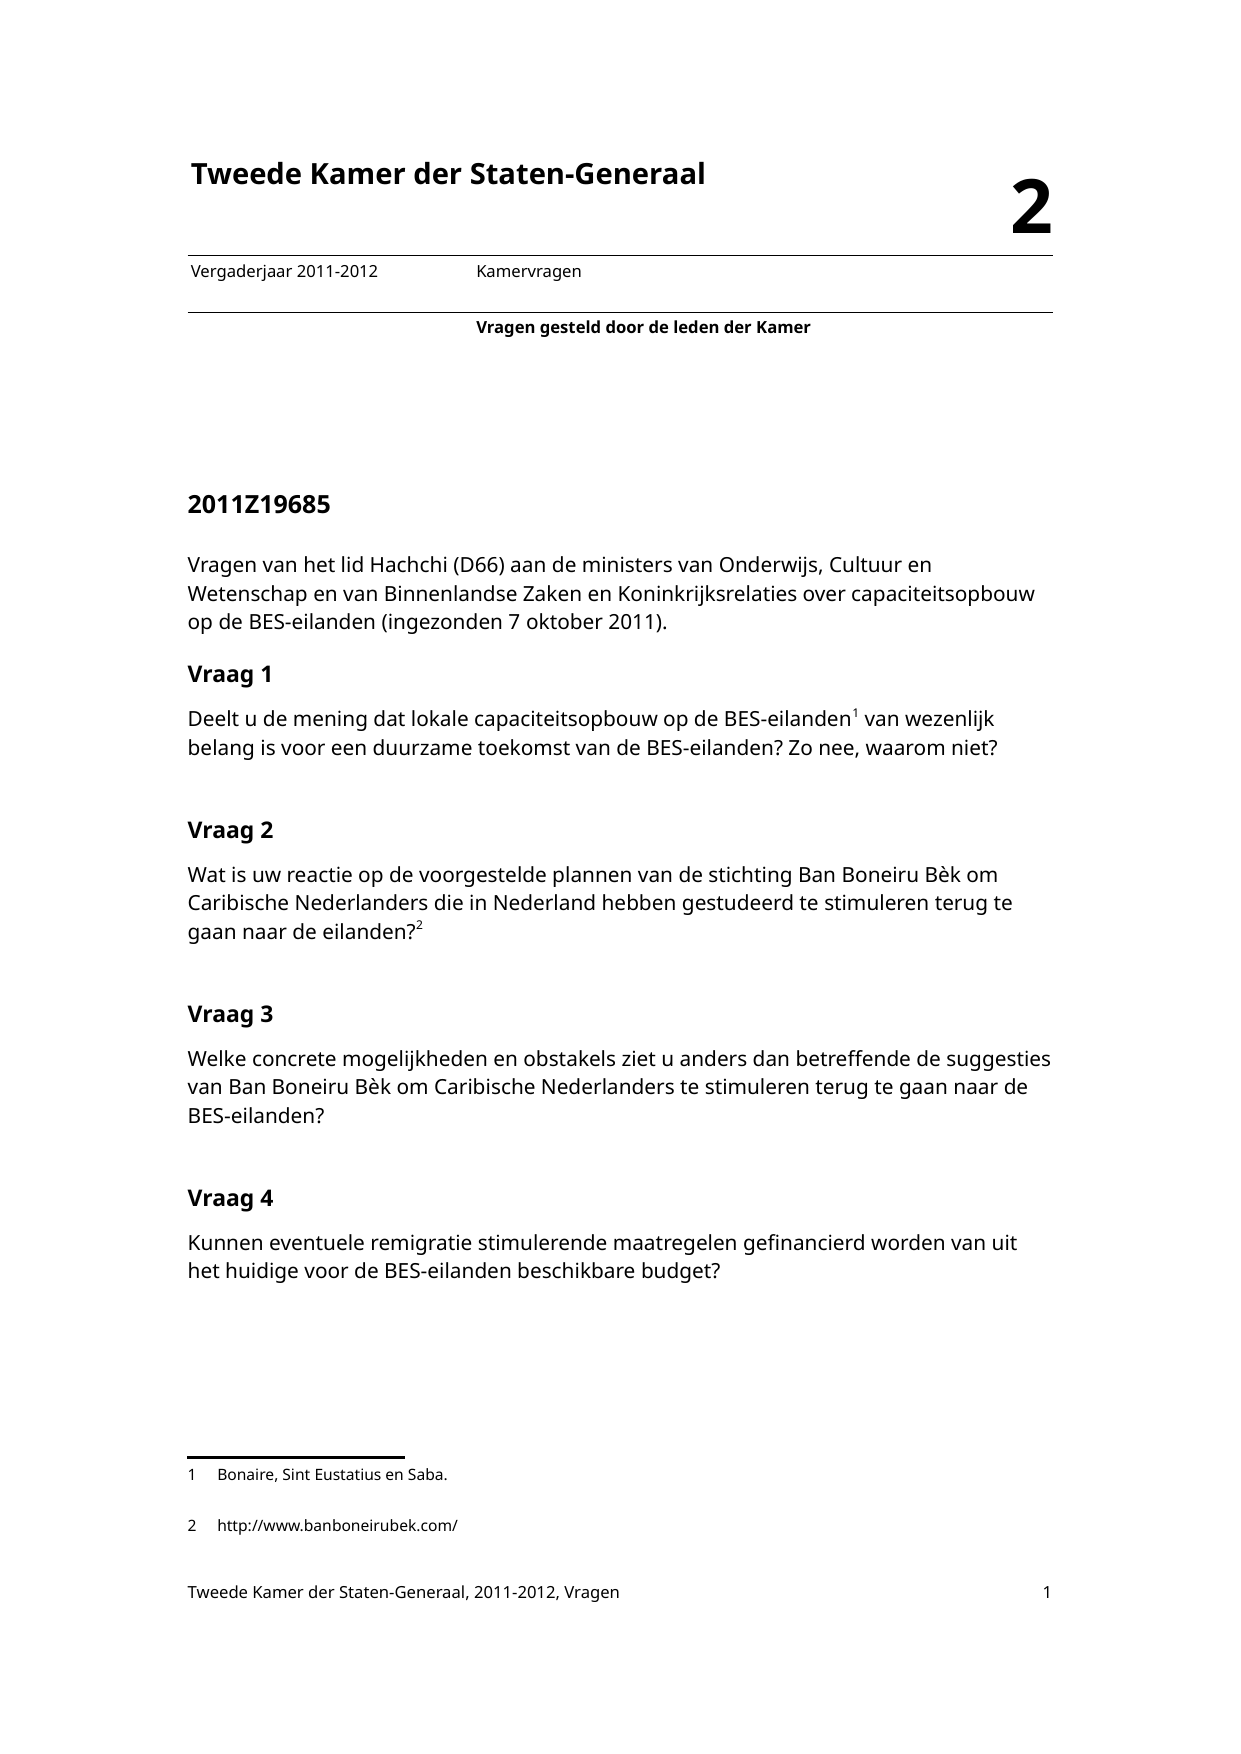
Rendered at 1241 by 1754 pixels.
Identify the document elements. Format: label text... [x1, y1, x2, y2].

text Deelt u de mening dat lokale capaciteitsopbouw op de BES-eilanden van wezenlijk belang is voor een duurzame toekomst van de BES-eilanden? Zo nee, waarom niet? [187, 704, 1053, 761]
text http://www.banboneirubek.com/ [187, 1508, 1053, 1536]
subtitle Vraag 4 [187, 1182, 1053, 1213]
text Welke concrete mogelijkheden en obstakels ziet u anders dan betreffende de suggesties van Ban Boneiru Bèk om Caribische Nederlanders te stimuleren terug te gaan naar de BES-eilanden? [187, 1044, 1053, 1129]
text Bonaire, Sint Eustatius en Saba. [187, 1449, 1053, 1478]
subtitle Vraag 1 [187, 658, 1053, 689]
table_cell Vergaderjaar 2011-2012 [188, 256, 473, 312]
table_cell [188, 313, 473, 339]
table_cell Vragen gesteld door de leden der Kamer [473, 313, 1053, 339]
text Kunnen eventuele remigratie stimulerende maatregelen gefinancierd worden van uit het huidige voor de BES-eilanden beschikbare budget? [187, 1228, 1053, 1285]
subtitle Vraag 2 [187, 814, 1053, 845]
subtitle Vraag 3 [187, 998, 1053, 1029]
table_header 2 [880, 150, 1053, 255]
text Wat is uw reactie op de voorgestelde plannen van de stichting Ban Boneiru Bèk om Caribische Nederlanders die in Nederland hebben gestudeerd te stimuleren terug te gaan naar de eilanden? [187, 860, 1053, 945]
table_header Tweede Kamer der Staten-Generaal [188, 150, 879, 255]
table_cell Kamervragen [473, 256, 1053, 312]
text 2011Z19685 [187, 487, 1053, 521]
text Vragen van het lid Hachchi (D66) aan de ministers van Onderwijs, Cultuur en Wetenschap en van Binnenlandse Zaken en Koninkrijksrelaties over capaciteitsopbouw op de BES-eilanden (ingezonden 7 oktober 2011). [187, 550, 1053, 636]
